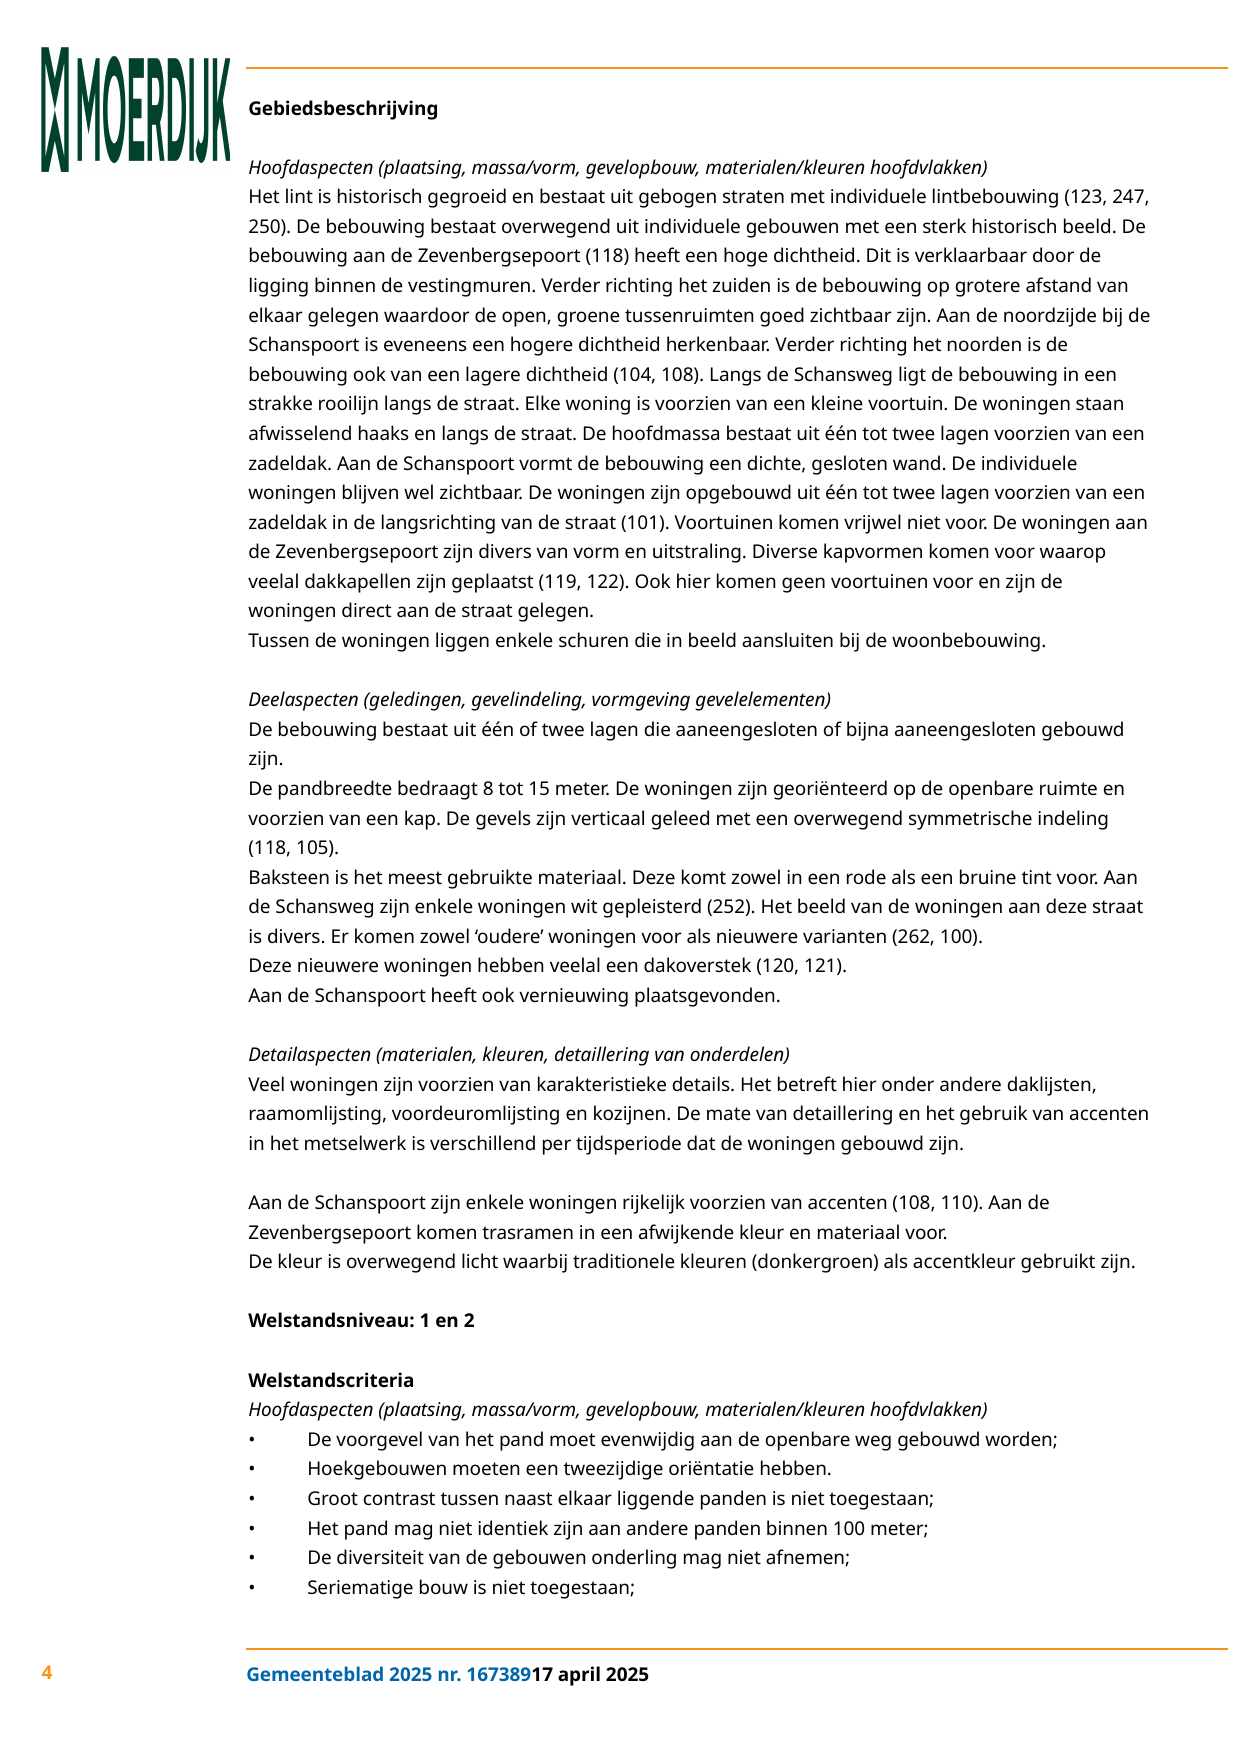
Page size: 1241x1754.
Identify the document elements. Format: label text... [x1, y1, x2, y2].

text De kleur is overwegend licht waarbij traditionele kleuren (donkergroen) als accentkleur gebruikt zijn. [248, 1248, 1152, 1274]
text Baksteen is het meest gebruikte materiaal. Deze komt zowel in een rode als een bruine tint voor. Aan de Schansweg zijn enkele woningen wit gepleisterd (252). Het beeld van de woningen aan deze straat is divers. Er komen zowel ‘oudere’ woningen voor als nieuwere varianten (262, 100). [248, 864, 1152, 949]
text Detailaspecten (materialen, kleuren, detaillering van onderdelen) [248, 1041, 1152, 1067]
text Hoofdaspecten (plaatsing, massa/vorm, gevelopbouw, materialen/kleuren hoofdvlakken) [248, 154, 1152, 180]
text Welstandsniveau: 1 en 2 [248, 1308, 1152, 1333]
picture [41, 47, 231, 172]
list Het pand mag niet identiek zijn aan andere panden binnen 100 meter; [248, 1515, 1152, 1541]
text Deze nieuwere woningen hebben veelal een dakoverstek (120, 121). [248, 953, 1152, 978]
text Deelaspecten (geledingen, gevelindeling, vormgeving gevelelementen) [248, 686, 1152, 712]
list Seriematige bouw is niet toegestaan; [248, 1574, 1152, 1600]
list De diversiteit van de gebouwen onderling mag niet afnemen; [248, 1544, 1152, 1570]
text Veel woningen zijn voorzien van karakteristieke details. Het betreft hier onder andere daklijsten, raamomlijsting, voordeuromlijsting en kozijnen. De mate van detaillering en het gebruik van accenten in het metselwerk is verschillend per tijdsperiode dat de woningen gebouwd zijn. [248, 1071, 1152, 1156]
text Het lint is historisch gegroeid en bestaat uit gebogen straten met individuele lintbebouwing (123, 247, 250). De bebouwing bestaat overwegend uit individuele gebouwen met een sterk historisch beeld. De bebouwing aan de Zevenbergsepoort (118) heeft een hoge dichtheid. Dit is verklaarbaar door de ligging binnen de vestingmuren. Verder richting het zuiden is de bebouwing op grotere afstand van elkaar gelegen waardoor de open, groene tussenruimten goed zichtbaar zijn. Aan de noordzijde bij de Schanspoort is eveneens een hogere dichtheid herkenbaar. Verder richting het noorden is de bebouwing ook van een lagere dichtheid (104, 108). Langs de Schansweg ligt de bebouwing in een strakke rooilijn langs de straat. Elke woning is voorzien van een kleine voortuin. De woningen staan afwisselend haaks en langs de straat. De hoofdmassa bestaat uit één tot twee lagen voorzien van een zadeldak. Aan de Schanspoort vormt de bebouwing een dichte, gesloten wand. De individuele woningen blijven wel zichtbaar. De woningen zijn opgebouwd uit één tot twee lagen voorzien van een zadeldak in de langsrichting van de straat (101). Voortuinen komen vrijwel niet voor. De woningen aan de Zevenbergsepoort zijn divers van vorm en uitstraling. Diverse kapvormen komen voor waarop veelal dakkapellen zijn geplaatst (119, 122). Ook hier komen geen voortuinen voor en zijn de woningen direct aan de straat gelegen. [248, 183, 1152, 623]
text De pandbreedte bedraagt 8 tot 15 meter. De woningen zijn georiënteerd op de openbare ruimte en voorzien van een kap. De gevels zijn verticaal geleed met een overwegend symmetrische indeling (118, 105). [248, 775, 1152, 860]
text Tussen de woningen liggen enkele schuren die in beeld aansluiten bij de woonbebouwing. [248, 627, 1152, 653]
text Aan de Schanspoort zijn enkele woningen rijkelijk voorzien van accenten (108, 110). Aan de Zevenbergsepoort komen trasramen in een afwijkende kleur en materiaal voor. [248, 1189, 1152, 1245]
list Groot contrast tussen naast elkaar liggende panden is niet toegestaan; [248, 1485, 1152, 1511]
text Hoofdaspecten (plaatsing, massa/vorm, gevelopbouw, materialen/kleuren hoofdvlakken) [248, 1396, 1152, 1422]
text Welstandscriteria [248, 1367, 1152, 1393]
list De voorgevel van het pand moet evenwijdig aan de openbare weg gebouwd worden; [248, 1426, 1152, 1452]
text Gebiedsbeschrijving [248, 95, 1152, 121]
list Hoekgebouwen moeten een tweezijdige oriëntatie hebben. [248, 1456, 1152, 1481]
text Aan de Schanspoort heeft ook vernieuwing plaatsgevonden. [248, 982, 1152, 1008]
text De bebouwing bestaat uit één of twee lagen die aaneengesloten of bijna aaneengesloten gebouwd zijn. [248, 716, 1152, 771]
